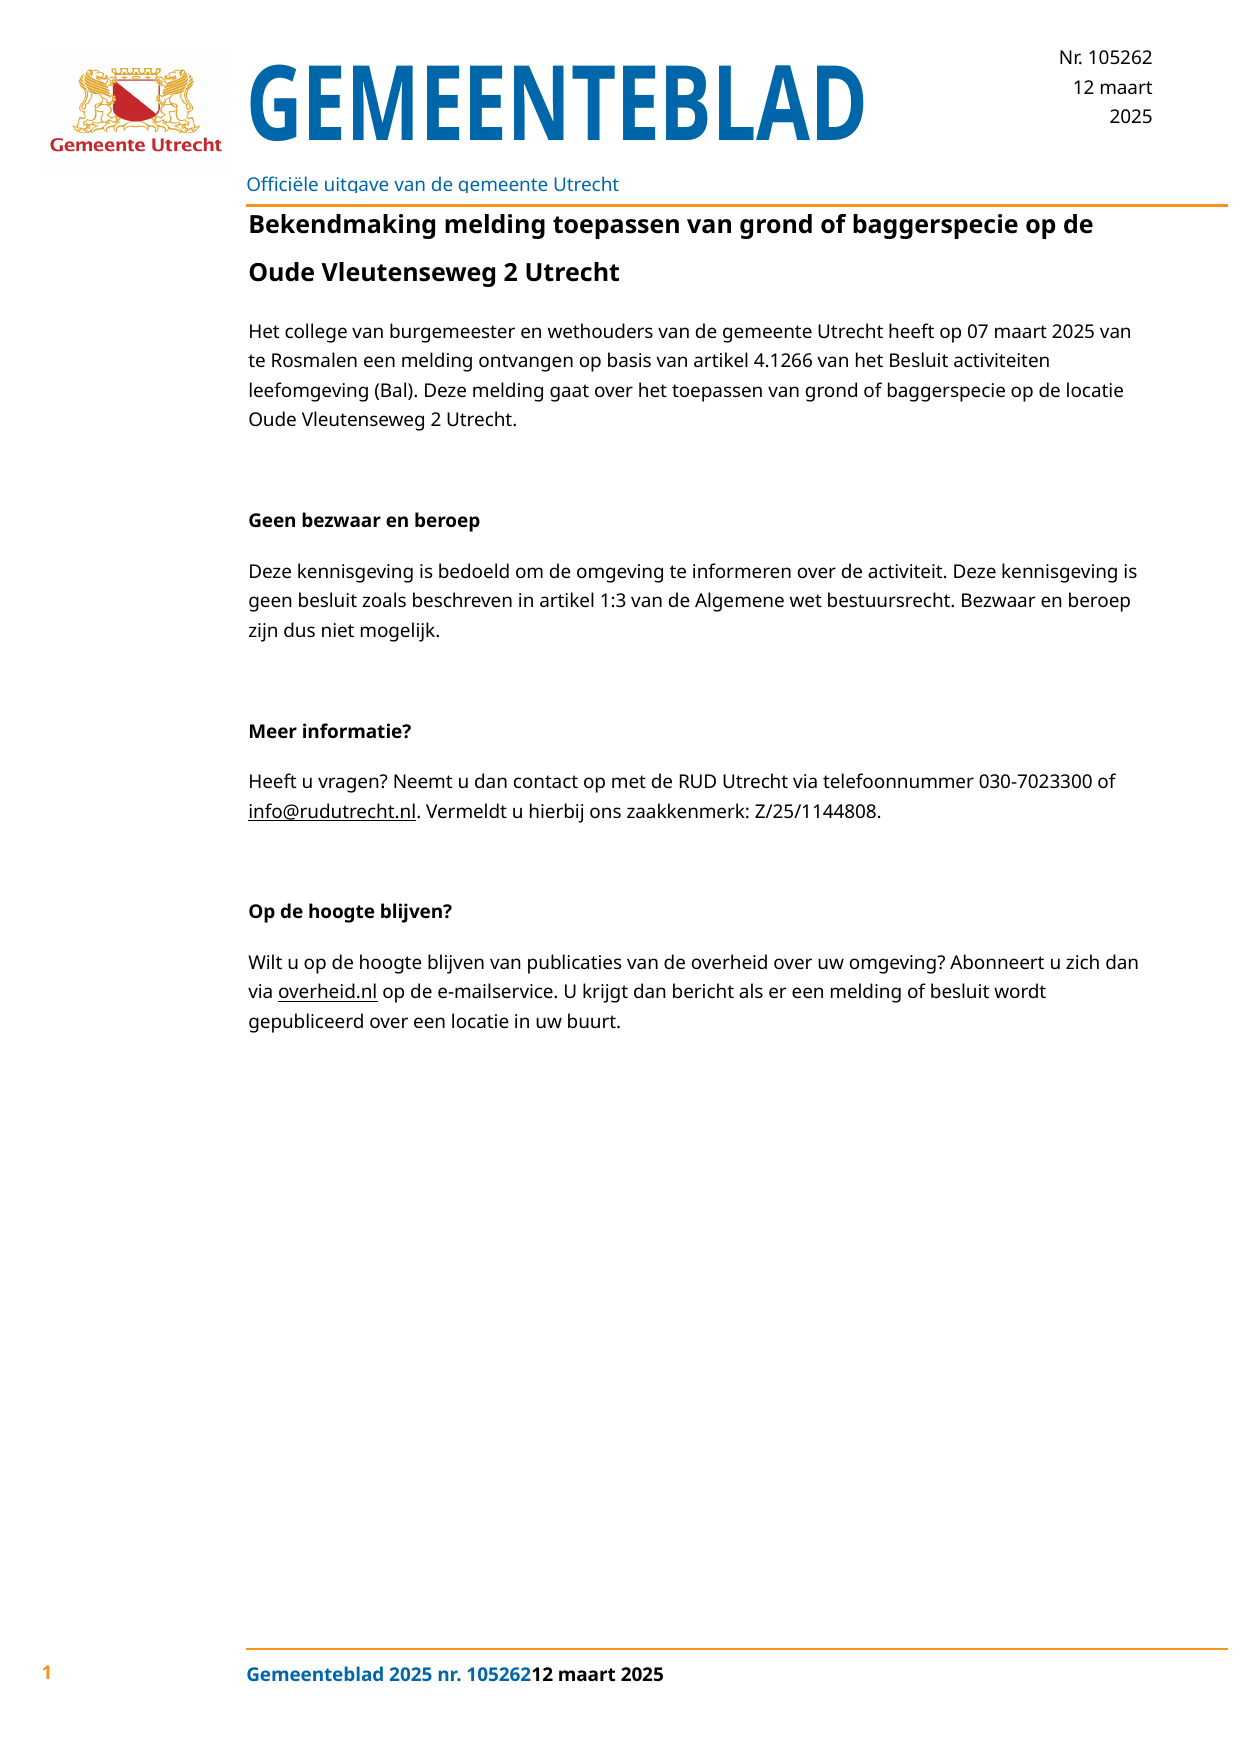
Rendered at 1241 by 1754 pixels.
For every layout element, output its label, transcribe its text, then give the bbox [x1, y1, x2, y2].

text Heeft u vragen? Neemt u dan contact op met de RUD Utrecht via telefoonnummer 030-7023300 of info@rudutrecht.nl. Vermeldt u hierbij ons zaakkenmerk: Z/25/1144808. [248, 768, 1152, 824]
text Geen bezwaar en beroep [248, 507, 1152, 533]
text Wilt u op de hoogte blijven van publicaties van de overheid over uw omgeving? Abonneert u zich dan via overheid.nl op de e-mailservice. U krijgt dan bericht als er een melding of besluit wordt gepubliceerd over een locatie in uw buurt. [248, 949, 1152, 1034]
text Deze kennisgeving is bedoeld om de omgeving te informeren over de activiteit. Deze kennisgeving is geen besluit zoals beschreven in artikel 1:3 van de Algemene wet bestuursrecht. Bezwaar en beroep zijn dus niet mogelijk. [248, 558, 1152, 643]
picture [41, 47, 231, 172]
text Bekendmaking melding toepassen van grond of baggerspecie op de Oude Vleutenseweg 2 Utrecht [248, 207, 1152, 288]
text Het college van burgemeester en wethouders van de gemeente Utrecht heeft op 07 maart 2025 van te Rosmalen een melding ontvangen op basis van artikel 4.1266 van het Besluit activiteiten leefomgeving (Bal). Deze melding gaat over het toepassen van grond of baggerspecie op de locatie Oude Vleutenseweg 2 Utrecht. [248, 318, 1152, 432]
text Meer informatie? [248, 718, 1152, 744]
text Op de hoogte blijven? [248, 899, 1152, 924]
